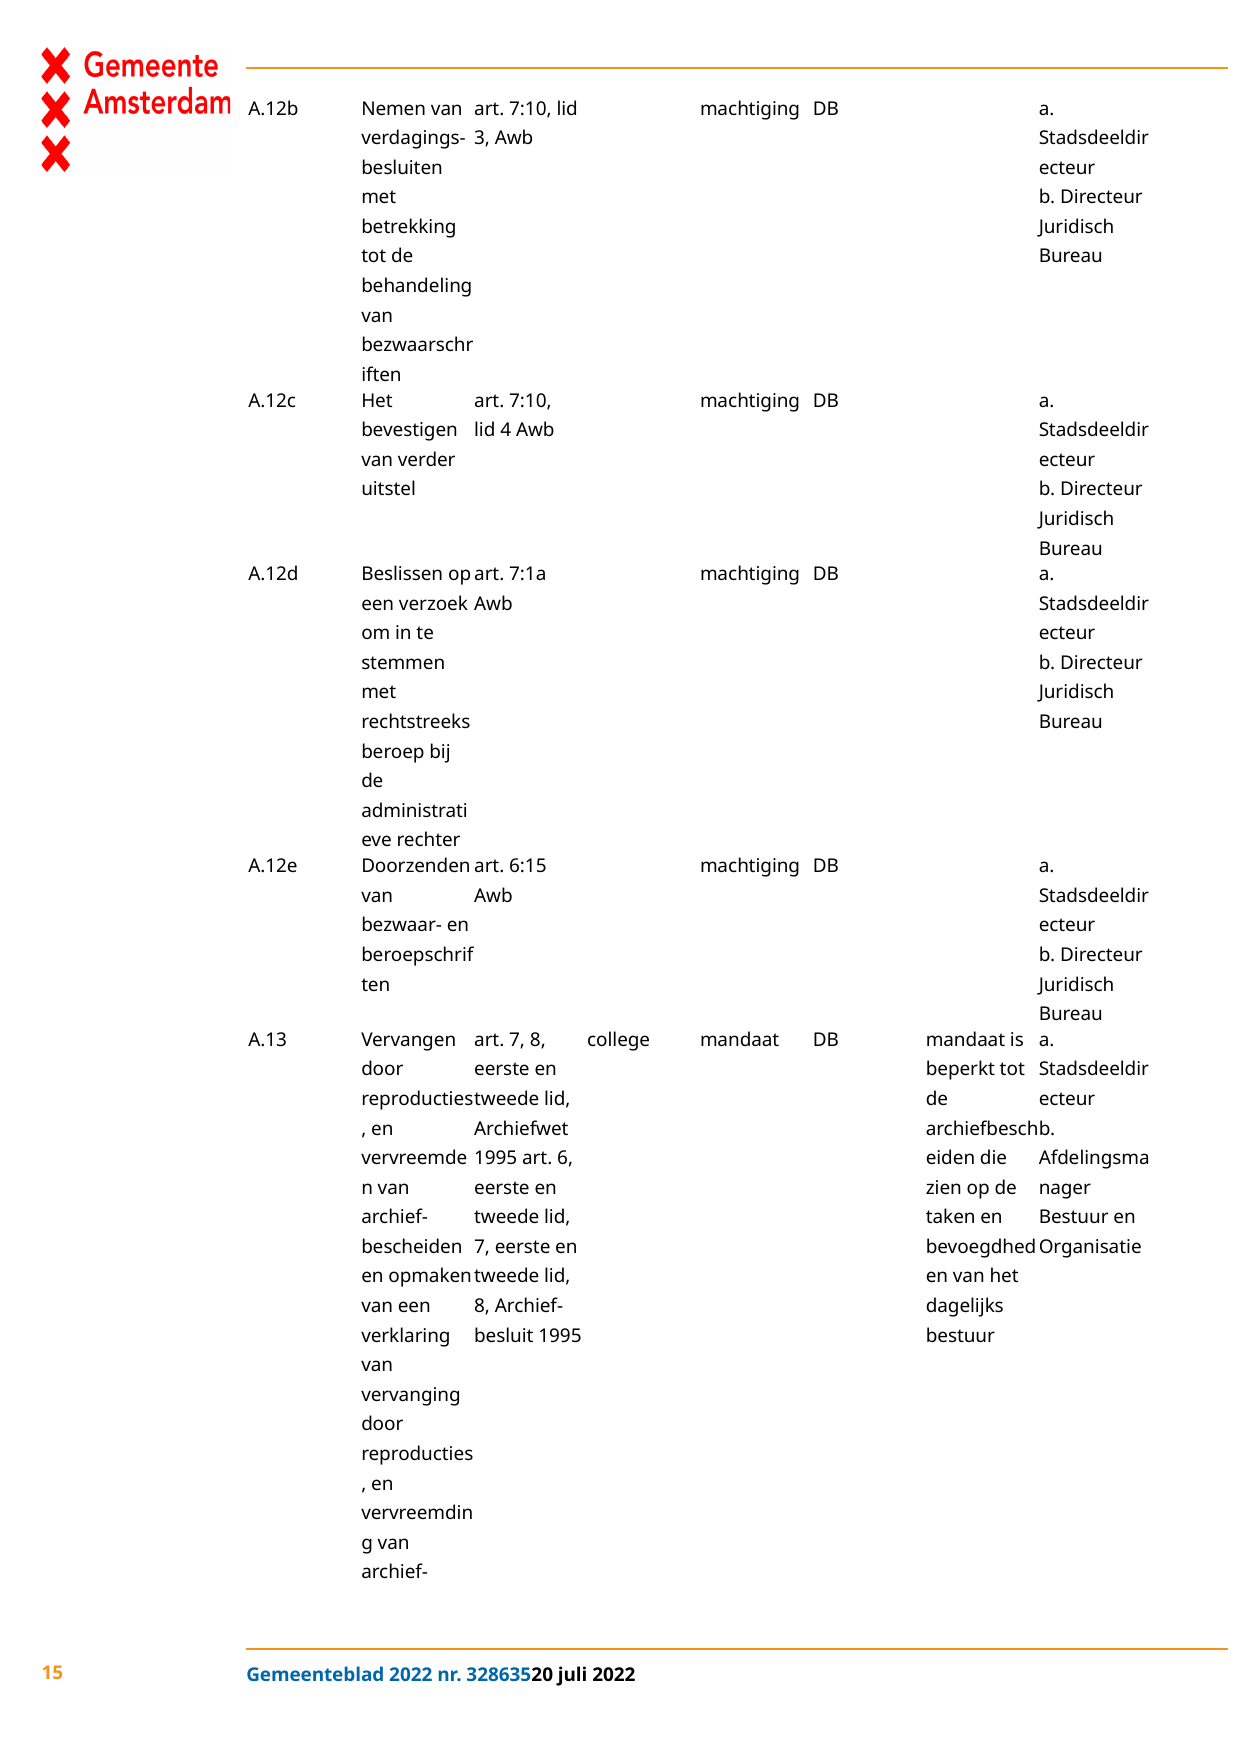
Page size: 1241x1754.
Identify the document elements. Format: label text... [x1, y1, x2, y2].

table_cell DB [813, 387, 926, 560]
table_cell machtiging [700, 387, 813, 560]
table_cell art. 7:10, lid 3, Awb [474, 95, 587, 387]
table_cell A.12c [248, 387, 361, 560]
table_cell [926, 95, 1038, 387]
table_cell [926, 387, 1038, 560]
table_cell Nemen van verdagings-besluiten met betrekking tot de behandeling van bezwaarschriften [361, 95, 474, 387]
table_cell college [587, 1026, 700, 1584]
table_cell machtiging [700, 560, 813, 852]
table_cell Vervangen door reproducties, en vervreemden van archief-bescheiden en opmaken van een verklaring van vervanging door reproducties, en vervreemding van archief- [361, 1026, 474, 1584]
table_cell a. Stadsdeeldirecteur b. Directeur Juridisch Bureau [1039, 95, 1152, 387]
table_cell machtiging [700, 853, 813, 1026]
table_cell art. 7, 8, eerste en tweede lid, Archiefwet 1995 art. 6, eerste en tweede lid, 7, eerste en tweede lid, 8, Archief-besluit 1995 [474, 1026, 587, 1584]
table_cell machtiging [700, 95, 813, 387]
table_cell a. Stadsdeeldirecteur b. Directeur Juridisch Bureau [1039, 560, 1152, 852]
table_cell DB [813, 1026, 926, 1584]
table_cell [587, 95, 700, 387]
table_cell [926, 853, 1038, 1026]
picture [41, 47, 231, 172]
table_cell DB [813, 853, 926, 1026]
table_cell a. Stadsdeeldirecteur b. Directeur Juridisch Bureau [1039, 853, 1152, 1026]
table_cell A.12d [248, 560, 361, 852]
table_cell mandaat [700, 1026, 813, 1584]
table_cell DB [813, 95, 926, 387]
table_cell Beslissen op een verzoek om in te stemmen met rechtstreeks beroep bij de administratieve rechter [361, 560, 474, 852]
table_cell A.12e [248, 853, 361, 1026]
table_cell Het bevestigen van verder uitstel [361, 387, 474, 560]
table_cell [926, 560, 1038, 852]
table_cell [587, 560, 700, 852]
table_cell A.12b [248, 95, 361, 387]
table_cell [587, 853, 700, 1026]
table_cell art. 6:15 Awb [474, 853, 587, 1026]
table_cell a. Stadsdeeldirecteur b. Directeur Juridisch Bureau [1039, 387, 1152, 560]
table_cell mandaat is beperkt tot de archiefbescheiden die zien op de taken en bevoegdheden van het dagelijks bestuur [926, 1026, 1038, 1584]
table_cell art. 7:1a Awb [474, 560, 587, 852]
table_cell DB [813, 560, 926, 852]
table_cell A.13 [248, 1026, 361, 1584]
table_cell Doorzenden van bezwaar- en beroepschriften [361, 853, 474, 1026]
table_cell [587, 387, 700, 560]
table_cell art. 7:10, lid 4 Awb [474, 387, 587, 560]
table_cell a. Stadsdeeldirecteur b. Afdelingsmanager Bestuur en Organisatie [1039, 1026, 1152, 1584]
